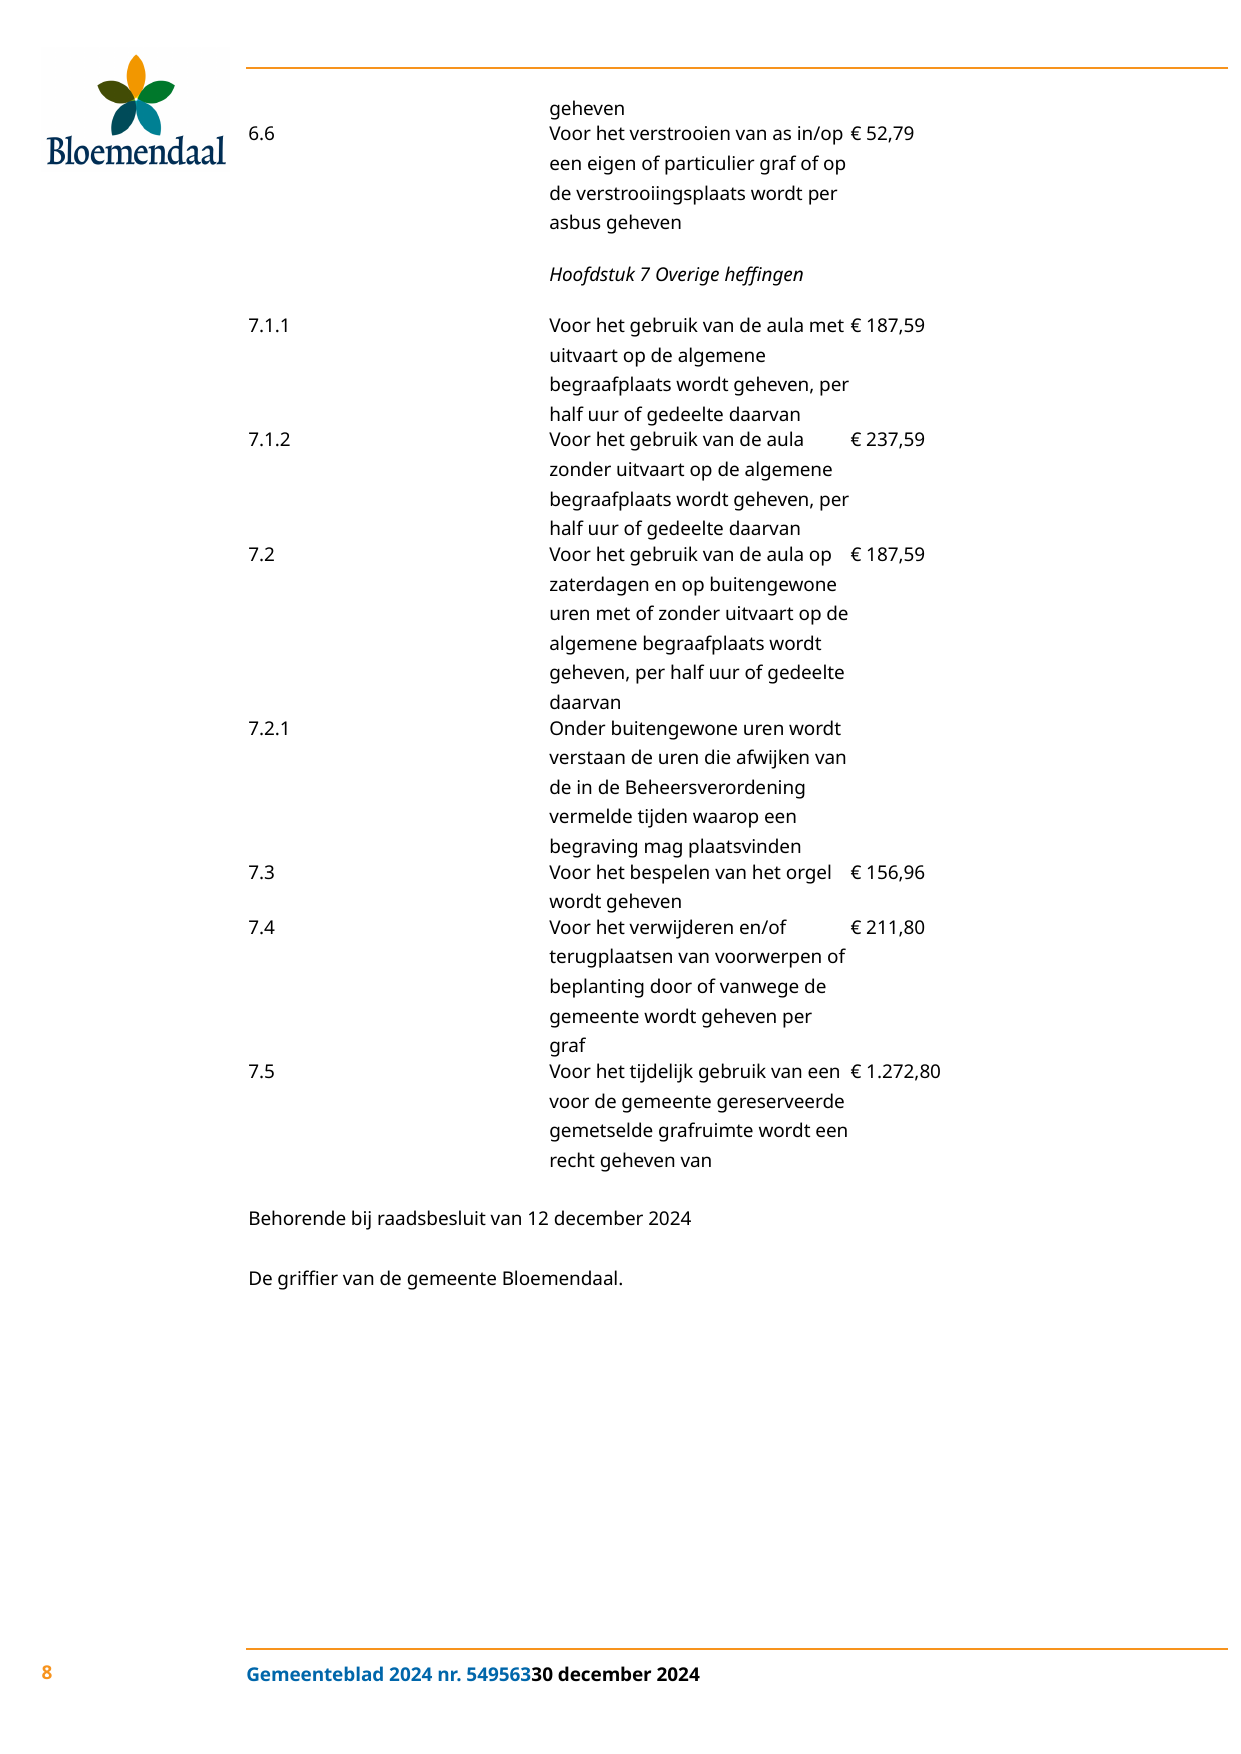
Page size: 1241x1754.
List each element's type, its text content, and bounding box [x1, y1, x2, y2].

table_cell [248, 95, 549, 121]
table_cell € 52,79 [850, 121, 1152, 235]
table_cell Voor het bespelen van het orgel wordt geheven [549, 859, 850, 914]
text Behorende bij raadsbesluit van 12 december 2024 [248, 1206, 1152, 1231]
table_cell Voor het gebruik van de aula met uitvaart op de algemene begraafplaats wordt geheven, per half uur of gedeelte daarvan [549, 312, 850, 427]
table_cell [850, 235, 1152, 261]
table_cell 7.1.2 [248, 427, 549, 541]
text De griffier van de gemeente Bloemendaal. [248, 1265, 1152, 1290]
table_cell € 187,59 [850, 541, 1152, 715]
table_cell Onder buitengewone uren wordt verstaan de uren die afwijken van de in de Beheersverordening vermelde tijden waarop een begraving mag plaatsvinden [549, 715, 850, 859]
table_cell 7.2.1 [248, 715, 549, 859]
table_cell 7.3 [248, 859, 549, 914]
table_cell € 187,59 [850, 312, 1152, 427]
table_cell Voor het tijdelijk gebruik van een voor de gemeente gereserveerde gemetselde grafruimte wordt een recht geheven van [549, 1058, 850, 1173]
table_cell € 211,80 [850, 914, 1152, 1058]
picture [41, 47, 231, 172]
table_cell € 237,59 [850, 427, 1152, 541]
table_cell 6.6 [248, 121, 549, 235]
table_cell Hoofdstuk 7 Overige heffingen [549, 261, 850, 286]
table_cell [549, 235, 850, 261]
table_cell € 156,96 [850, 859, 1152, 914]
table_cell [248, 286, 549, 312]
table_cell [248, 261, 549, 286]
table_cell [850, 261, 1152, 286]
table_cell 7.5 [248, 1058, 549, 1173]
table_cell [549, 286, 850, 312]
table_cell [850, 95, 1152, 121]
table_cell 7.2 [248, 541, 549, 715]
table_cell 7.1.1 [248, 312, 549, 427]
table_cell Voor het verwijderen en/of terugplaatsen van voorwerpen of beplanting door of vanwege de gemeente wordt geheven per graf [549, 914, 850, 1058]
table_cell geheven [549, 95, 850, 121]
table_cell Voor het gebruik van de aula zonder uitvaart op de algemene begraafplaats wordt geheven, per half uur of gedeelte daarvan [549, 427, 850, 541]
table_cell Voor het gebruik van de aula op zaterdagen en op buitengewone uren met of zonder uitvaart op de algemene begraafplaats wordt geheven, per half uur of gedeelte daarvan [549, 541, 850, 715]
table_cell [850, 286, 1152, 312]
table_cell 7.4 [248, 914, 549, 1058]
table_cell [850, 715, 1152, 859]
table_cell [248, 235, 549, 261]
table_cell € 1.272,80 [850, 1058, 1152, 1173]
table_cell Voor het verstrooien van as in/op een eigen of particulier graf of op de verstrooiingsplaats wordt per asbus geheven [549, 121, 850, 235]
